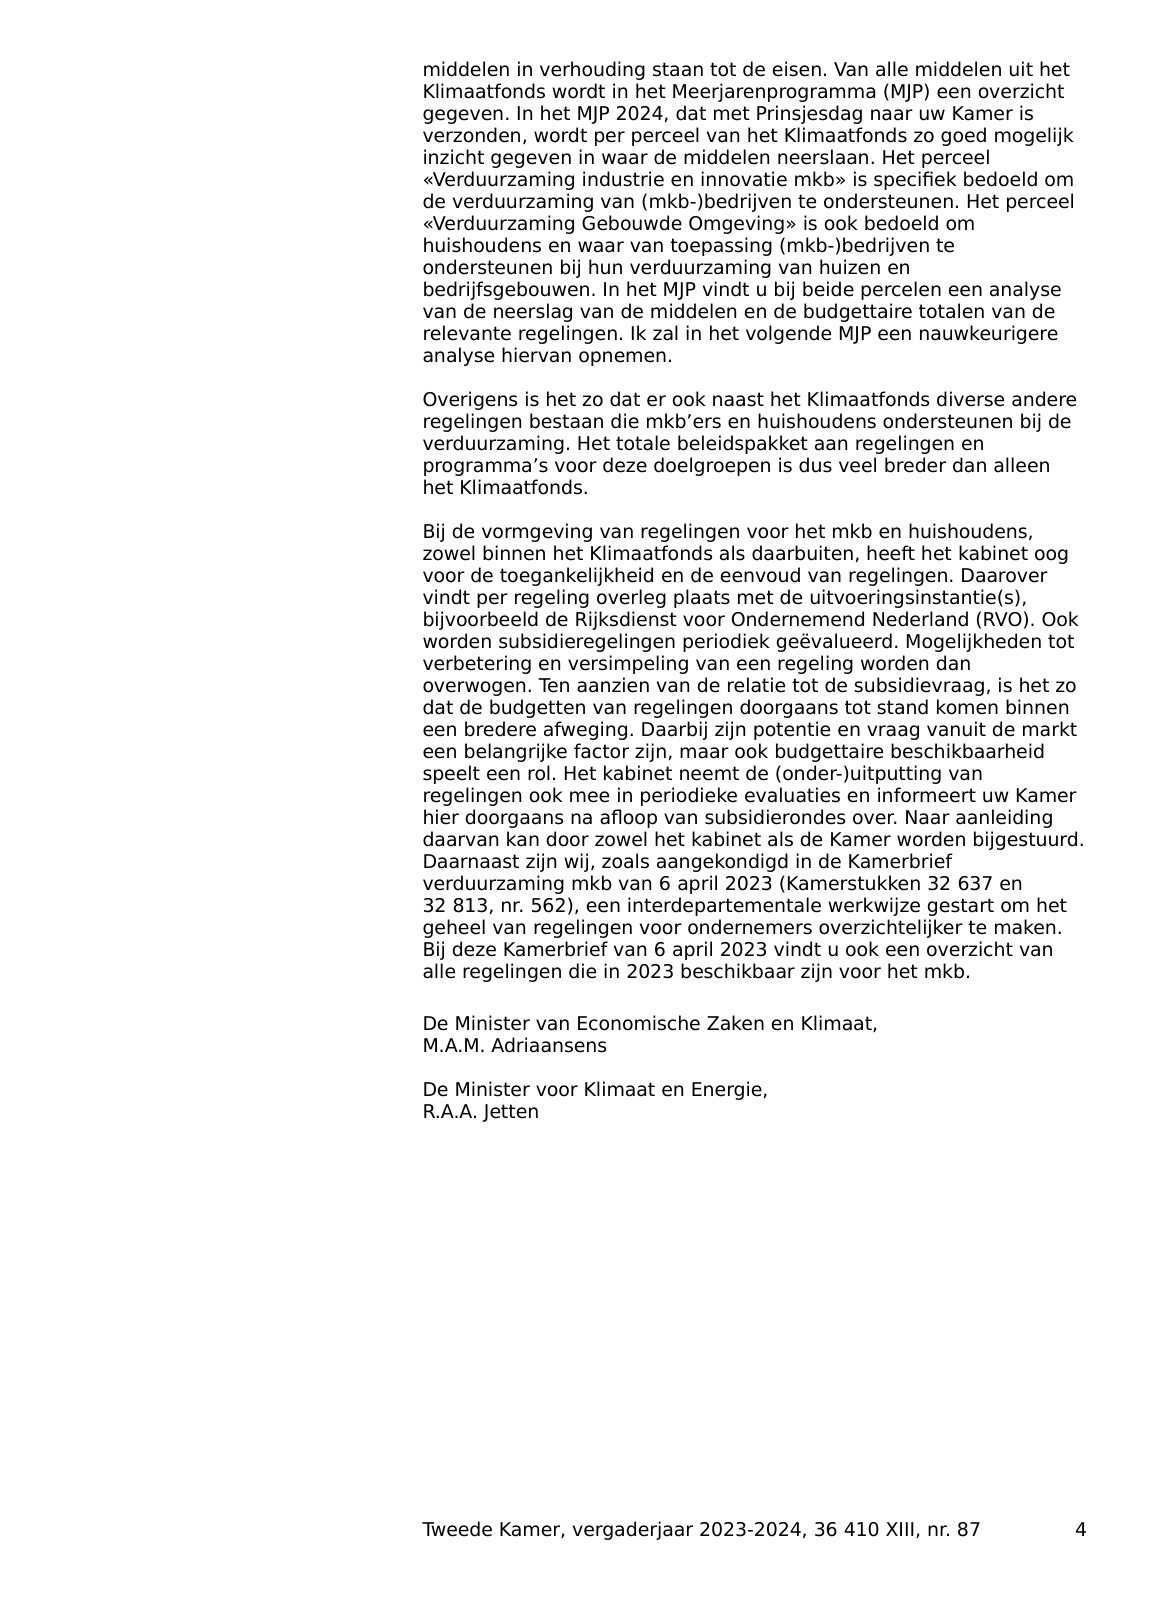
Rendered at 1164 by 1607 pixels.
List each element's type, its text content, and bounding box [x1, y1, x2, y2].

text Bij de vormgeving van regelingen voor het mkb en huishoudens, zowel binnen het Klimaatfonds als daarbuiten, heeft het kabinet oog voor de toegankelijkheid en de eenvoud van regelingen. Daarover vindt per regeling overleg plaats met de uitvoeringsinstantie(s), bijvoorbeeld de Rijksdienst voor Ondernemend Nederland (RVO). Ook worden subsidieregelingen periodiek geëvalueerd. Mogelijkheden tot verbetering en versimpeling van een regeling worden dan overwogen. Ten aanzien van de relatie tot de subsidievraag, is het zo dat de budgetten van regelingen doorgaans tot stand komen binnen een bredere afweging. Daarbij zijn potentie en vraag vanuit de markt een belangrijke factor zijn, maar ook budgettaire beschikbaarheid speelt een rol. Het kabinet neemt de (onder-)uitputting van regelingen ook mee in periodieke evaluaties en informeert uw Kamer hier doorgaans na afloop van subsidierondes over. Naar aanleiding daarvan kan door zowel het kabinet als de Kamer worden bijgestuurd. Daarnaast zijn wij, zoals aangekondigd in de Kamerbrief verduurzaming mkb van 6 april 2023 (Kamerstukken 32 637 en 32 813, nr. 562), een interdepartementale werkwijze gestart om het geheel van regelingen voor ondernemers overzichtelijker te maken. Bij deze Kamerbrief van 6 april 2023 vindt u ook een overzicht van alle regelingen die in 2023 beschikbaar zijn voor het mkb. [422, 521, 1087, 983]
text De Minister voor Klimaat en Energie, R.A.A. Jetten [422, 1079, 1087, 1123]
text middelen in verhouding staan tot de eisen. Van alle middelen uit het Klimaatfonds wordt in het Meerjarenprogramma (MJP) een overzicht gegeven. In het MJP 2024, dat met Prinsjesdag naar uw Kamer is verzonden, wordt per perceel van het Klimaatfonds zo goed mogelijk inzicht gegeven in waar de middelen neerslaan. Het perceel «Verduurzaming industrie en innovatie mkb» is specifiek bedoeld om de verduurzaming van (mkb-)bedrijven te ondersteunen. Het perceel «Verduurzaming Gebouwde Omgeving» is ook bedoeld om huishoudens en waar van toepassing (mkb-)bedrijven te ondersteunen bij hun verduurzaming van huizen en bedrijfsgebouwen. In het MJP vindt u bij beide percelen een analyse van de neerslag van de middelen en de budgettaire totalen van de relevante regelingen. Ik zal in het volgende MJP een nauwkeurigere analyse hiervan opnemen. [422, 59, 1087, 367]
text Overigens is het zo dat er ook naast het Klimaatfonds diverse andere regelingen bestaan die mkb’ers en huishoudens ondersteunen bij de verduurzaming. Het totale beleidspakket aan regelingen en programma’s voor deze doelgroepen is dus veel breder dan alleen het Klimaatfonds. [422, 389, 1087, 499]
text De Minister van Economische Zaken en Klimaat, M.A.M. Adriaansens [422, 1013, 1087, 1057]
